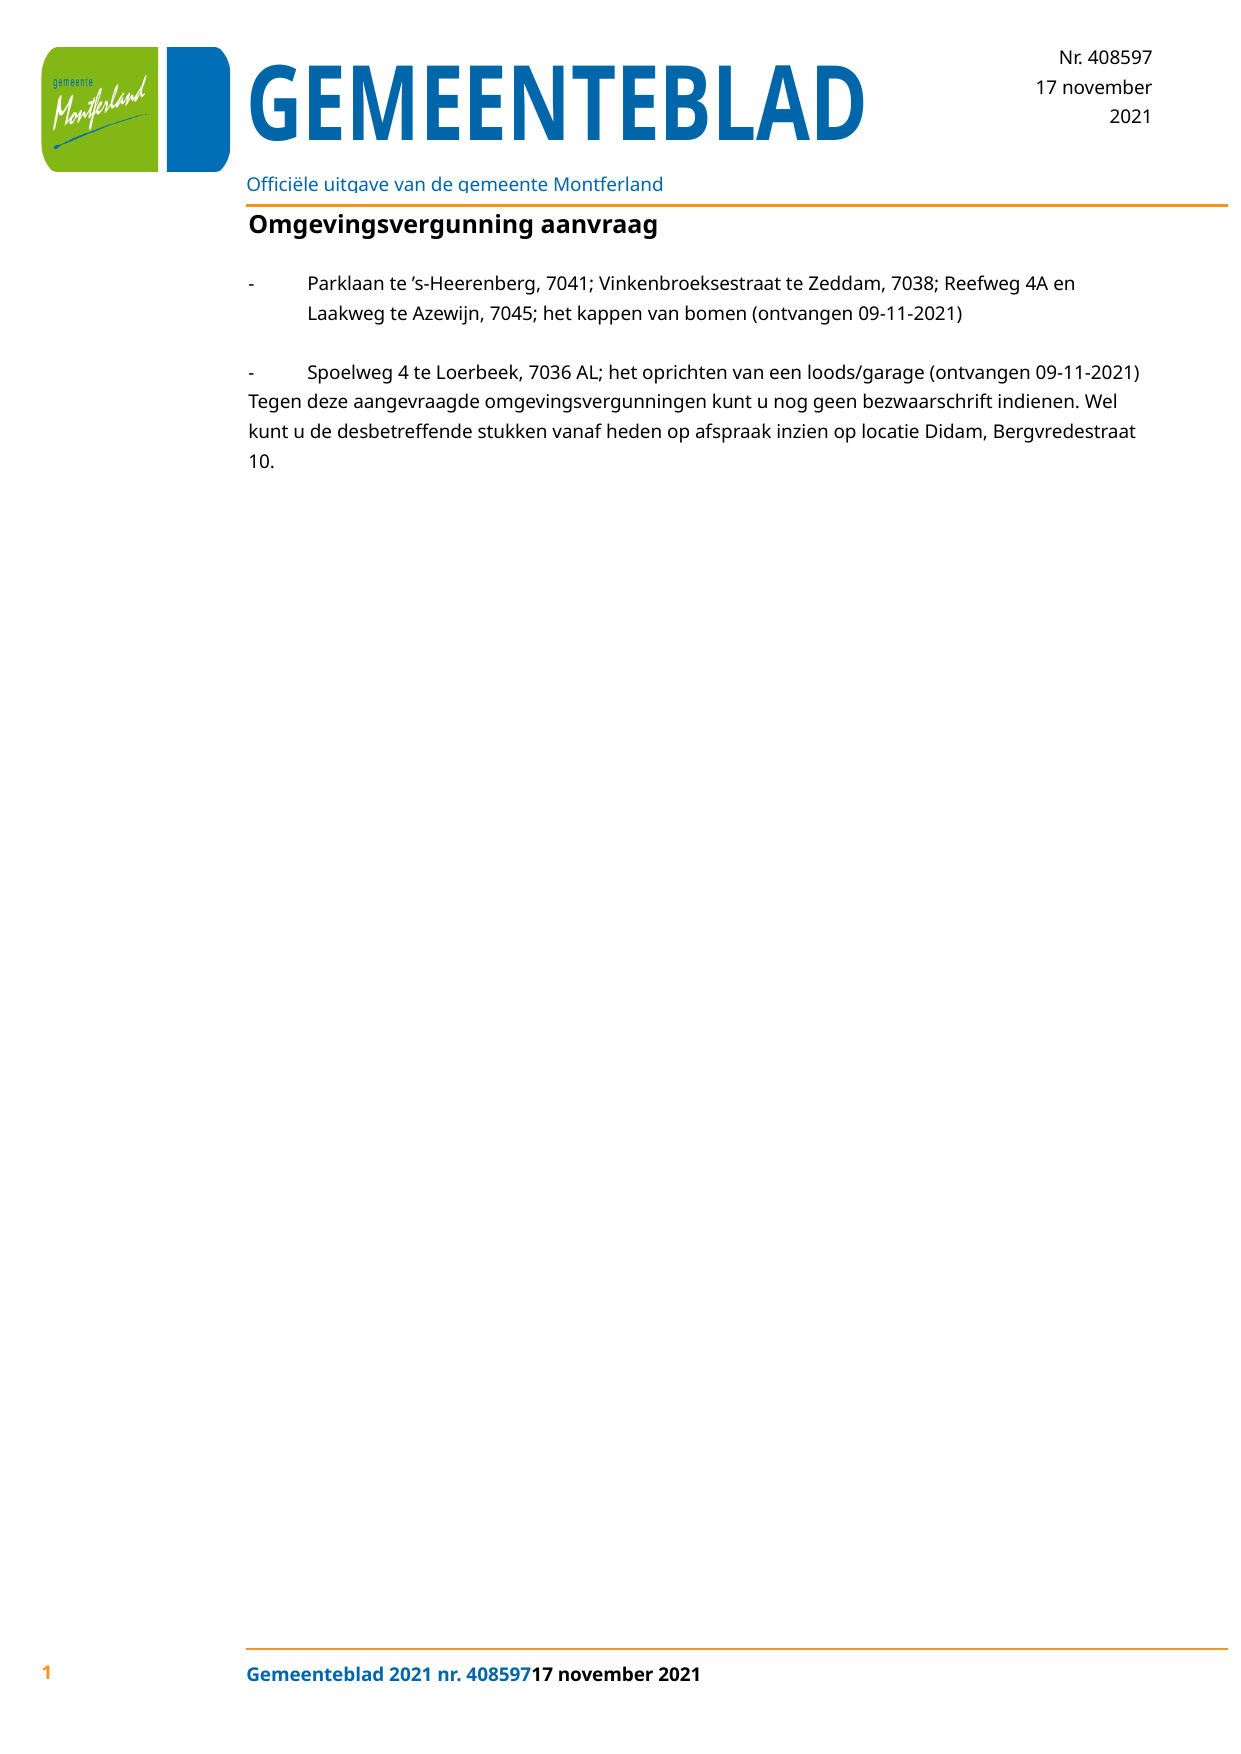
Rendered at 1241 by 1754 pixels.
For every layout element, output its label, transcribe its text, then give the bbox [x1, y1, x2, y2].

text Tegen deze aangevraagde omgevingsvergunningen kunt u nog geen bezwaarschrift indienen. Wel kunt u de desbetreffende stukken vanaf heden op afspraak inzien op locatie Didam, Bergvredestraat 10. [248, 389, 1152, 473]
list Parklaan te ’s-Heerenberg, 7041; Vinkenbroeksestraat te Zeddam, 7038; Reefweg 4A en Laakweg te Azewijn, 7045; het kappen van bomen (ontvangen 09-11-2021) [248, 270, 1152, 326]
list Spoelweg 4 te Loerbeek, 7036 AL; het oprichten van een loods/garage (ontvangen 09-11-2021) [248, 359, 1152, 385]
picture [41, 47, 231, 172]
text Omgevingsvergunning aanvraag [248, 207, 1152, 241]
